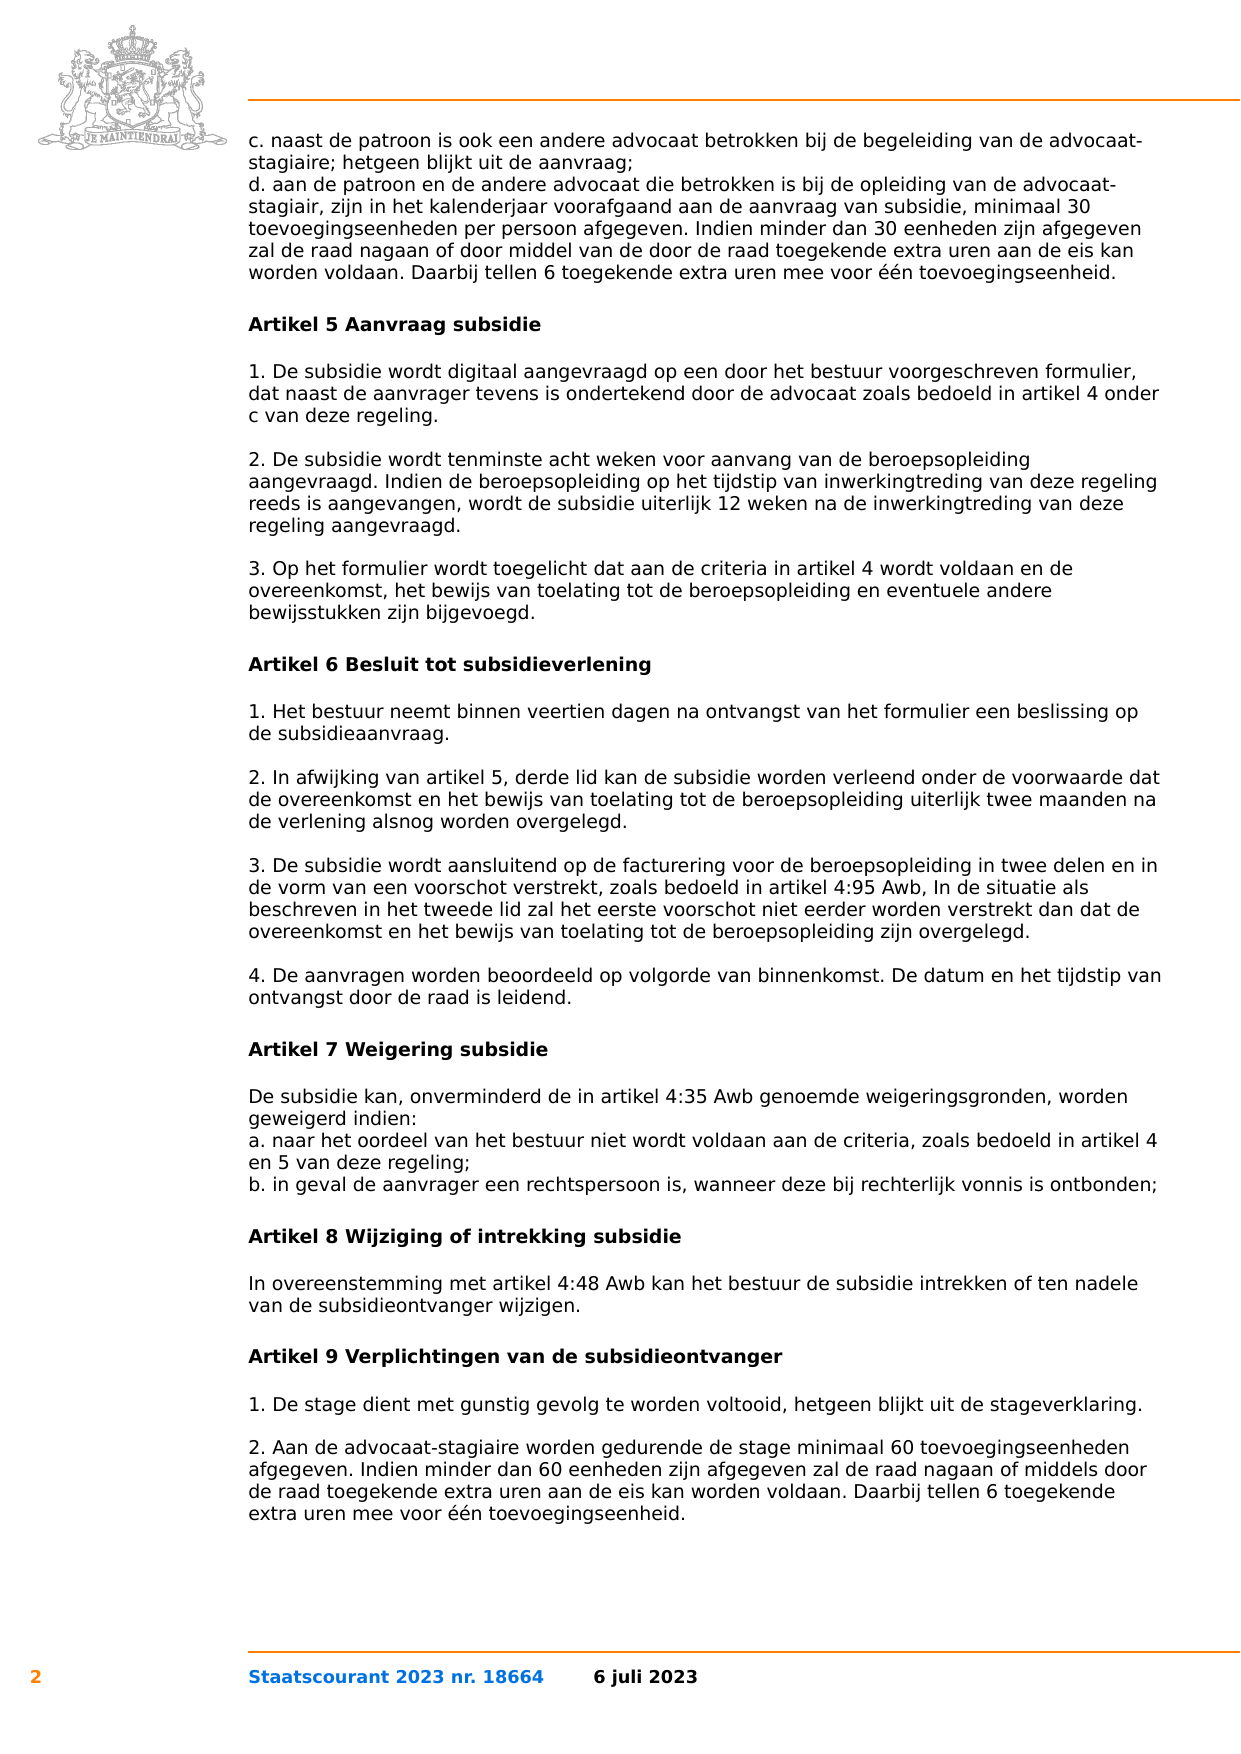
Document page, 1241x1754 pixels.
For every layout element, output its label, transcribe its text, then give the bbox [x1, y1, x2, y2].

text 2. Aan de advocaat-stagiaire worden gedurende de stage minimaal 60 toevoegingseenheden afgegeven. Indien minder dan 60 eenheden zijn afgegeven zal de raad nagaan of middels door de raad toegekende extra uren aan de eis kan worden voldaan. Daarbij tellen 6 toegekende extra uren mee voor één toevoegingseenheid. [248, 1437, 1163, 1525]
picture [38, 25, 227, 150]
text b. in geval de aanvrager een rechtspersoon is, wanneer deze bij rechterlijk vonnis is ontbonden; [248, 1173, 1163, 1196]
text d. aan de patroon en de andere advocaat die betrokken is bij de opleiding van de advocaat-stagiair, zijn in het kalenderjaar voorafgaand aan de aanvraag van subsidie, minimaal 30 toevoegingseenheden per persoon afgegeven. Indien minder dan 30 eenheden zijn afgegeven zal de raad nagaan of door middel van de door de raad toegekende extra uren aan de eis kan worden voldaan. Daarbij tellen 6 toegekende extra uren mee voor één toevoegingseenheid. [248, 174, 1163, 284]
text De subsidie kan, onverminderd de in artikel 4:35 Awb genoemde weigeringsgronden, worden geweigerd indien: [248, 1086, 1163, 1129]
text 2. In afwijking van artikel 5, derde lid kan de subsidie worden verleend onder de voorwaarde dat de overeenkomst en het bewijs van toelating tot de beroepsopleiding uiterlijk twee maanden na de verlening alsnog worden overgelegd. [248, 767, 1163, 833]
subtitle Artikel 7 Weigering subsidie [248, 1039, 1163, 1061]
subtitle Artikel 9 Verplichtingen van de subsidieontvanger [248, 1346, 1163, 1368]
text 3. De subsidie wordt aansluitend op de facturering voor de beroepsopleiding in twee delen en in de vorm van een voorschot verstrekt, zoals bedoeld in artikel 4:95 Awb, In de situatie als beschreven in het tweede lid zal het eerste voorschot niet eerder worden verstrekt dan dat de overeenkomst en het bewijs van toelating tot de beroepsopleiding zijn overgelegd. [248, 855, 1163, 943]
subtitle Artikel 6 Besluit tot subsidieverlening [248, 654, 1163, 676]
text 1. De subsidie wordt digitaal aangevraagd op een door het bestuur voorgeschreven formulier, dat naast de aanvrager tevens is ondertekend door de advocaat zoals bedoeld in artikel 4 onder c van deze regeling. [248, 361, 1163, 427]
subtitle Artikel 5 Aanvraag subsidie [248, 314, 1163, 336]
text c. naast de patroon is ook een andere advocaat betrokken bij de begeleiding van de advocaat-stagiaire; hetgeen blijkt uit de aanvraag; [248, 130, 1163, 174]
text 2. De subsidie wordt tenminste acht weken voor aanvang van de beroepsopleiding aangevraagd. Indien de beroepsopleiding op het tijdstip van inwerkingtreding van deze regeling reeds is aangevangen, wordt de subsidie uiterlijk 12 weken na de inwerkingtreding van deze regeling aangevraagd. [248, 448, 1163, 536]
text 4. De aanvragen worden beoordeeld op volgorde van binnenkomst. De datum en het tijdstip van ontvangst door de raad is leidend. [248, 965, 1163, 1009]
text 1. Het bestuur neemt binnen veertien dagen na ontvangst van het formulier een beslissing op de subsidieaanvraag. [248, 701, 1163, 745]
text a. naar het oordeel van het bestuur niet wordt voldaan aan de criteria, zoals bedoeld in artikel 4 en 5 van deze regeling; [248, 1129, 1163, 1173]
subtitle Artikel 8 Wijziging of intrekking subsidie [248, 1226, 1163, 1247]
text 3. Op het formulier wordt toegelicht dat aan de criteria in artikel 4 wordt voldaan en de overeenkomst, het bewijs van toelating tot de beroepsopleiding en eventuele andere bewijsstukken zijn bijgevoegd. [248, 558, 1163, 624]
text In overeenstemming met artikel 4:48 Awb kan het bestuur de subsidie intrekken of ten nadele van de subsidieontvanger wijzigen. [248, 1272, 1163, 1316]
text 1. De stage dient met gunstig gevolg te worden voltooid, hetgeen blijkt uit de stageverklaring. [248, 1393, 1163, 1415]
